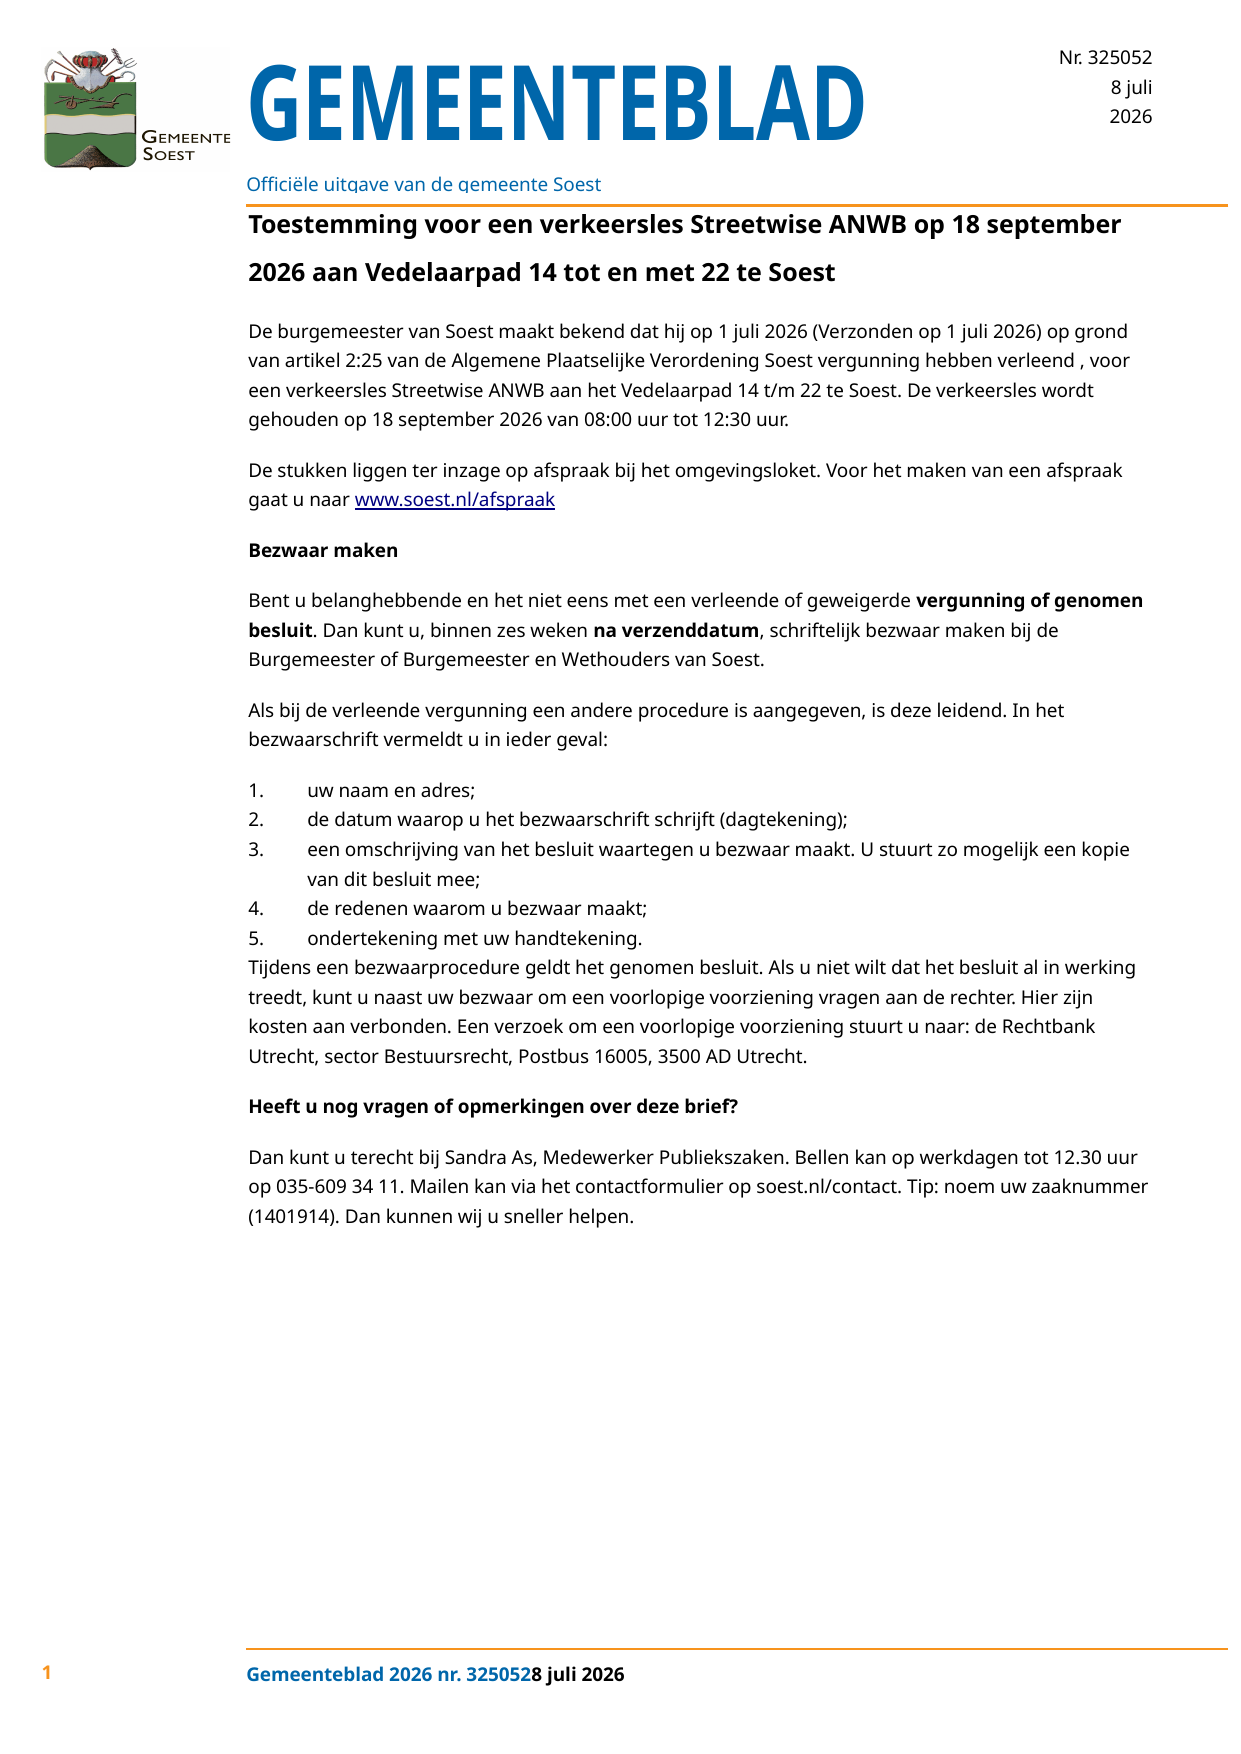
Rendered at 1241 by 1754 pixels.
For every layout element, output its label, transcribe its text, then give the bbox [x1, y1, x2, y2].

text Toestemming voor een verkeersles Streetwise ANWB op 18 september 2026 aan Vedelaarpad 14 tot en met 22 te Soest [248, 207, 1152, 288]
text Bezwaar maken [248, 537, 1152, 563]
text Dan kunt u terecht bij Sandra As, Medewerker Publiekszaken. Bellen kan op werkdagen tot 12.30 uur op 035-609 34 11. Mailen kan via het contactformulier op soest.nl/contact. Tip: noem uw zaaknummer (1401914). Dan kunnen wij u sneller helpen. [248, 1144, 1152, 1229]
list de datum waarop u het bezwaarschrift schrijft (dagtekening); [248, 807, 1152, 832]
text De stukken liggen ter inzage op afspraak bij het omgevingsloket. Voor het maken van een afspraak gaat u naar www.soest.nl/afspraak [248, 457, 1152, 512]
text Heeft u nog vragen of opmerkingen over deze brief? [248, 1094, 1152, 1119]
list een omschrijving van het besluit waartegen u bezwaar maakt. U stuurt zo mogelijk een kopie van dit besluit mee; [248, 836, 1152, 892]
text Bent u belanghebbende en het niet eens met een verleende of geweigerde vergunning of genomen besluit. Dan kunt u, binnen zes weken na verzenddatum, schriftelijk bezwaar maken bij de Burgemeester of Burgemeester en Wethouders van Soest. [248, 587, 1152, 672]
list de redenen waarom u bezwaar maakt; [248, 895, 1152, 921]
list uw naam en adres; [248, 777, 1152, 803]
text Als bij de verleende vergunning een andere procedure is aangegeven, is deze leidend. In het bezwaarschrift vermeldt u in ieder geval: [248, 697, 1152, 752]
list ondertekening met uw handtekening. [248, 925, 1152, 951]
text Tijdens een bezwaarprocedure geldt het genomen besluit. Als u niet wilt dat het besluit al in werking treedt, kunt u naast uw bezwaar om een voorlopige voorziening vragen aan de rechter. Hier zijn kosten aan verbonden. Een verzoek om een voorlopige voorziening stuurt u naar: de Rechtbank Utrecht, sector Bestuursrecht, Postbus 16005, 3500 AD Utrecht. [248, 954, 1152, 1069]
picture [41, 47, 231, 172]
text De burgemeester van Soest maakt bekend dat hij op 1 juli 2026 (Verzonden op 1 juli 2026) op grond van artikel 2:25 van de Algemene Plaatselijke Verordening Soest vergunning hebben verleend , voor een verkeersles Streetwise ANWB aan het Vedelaarpad 14 t/m 22 te Soest. De verkeersles wordt gehouden op 18 september 2026 van 08:00 uur tot 12:30 uur. [248, 318, 1152, 432]
